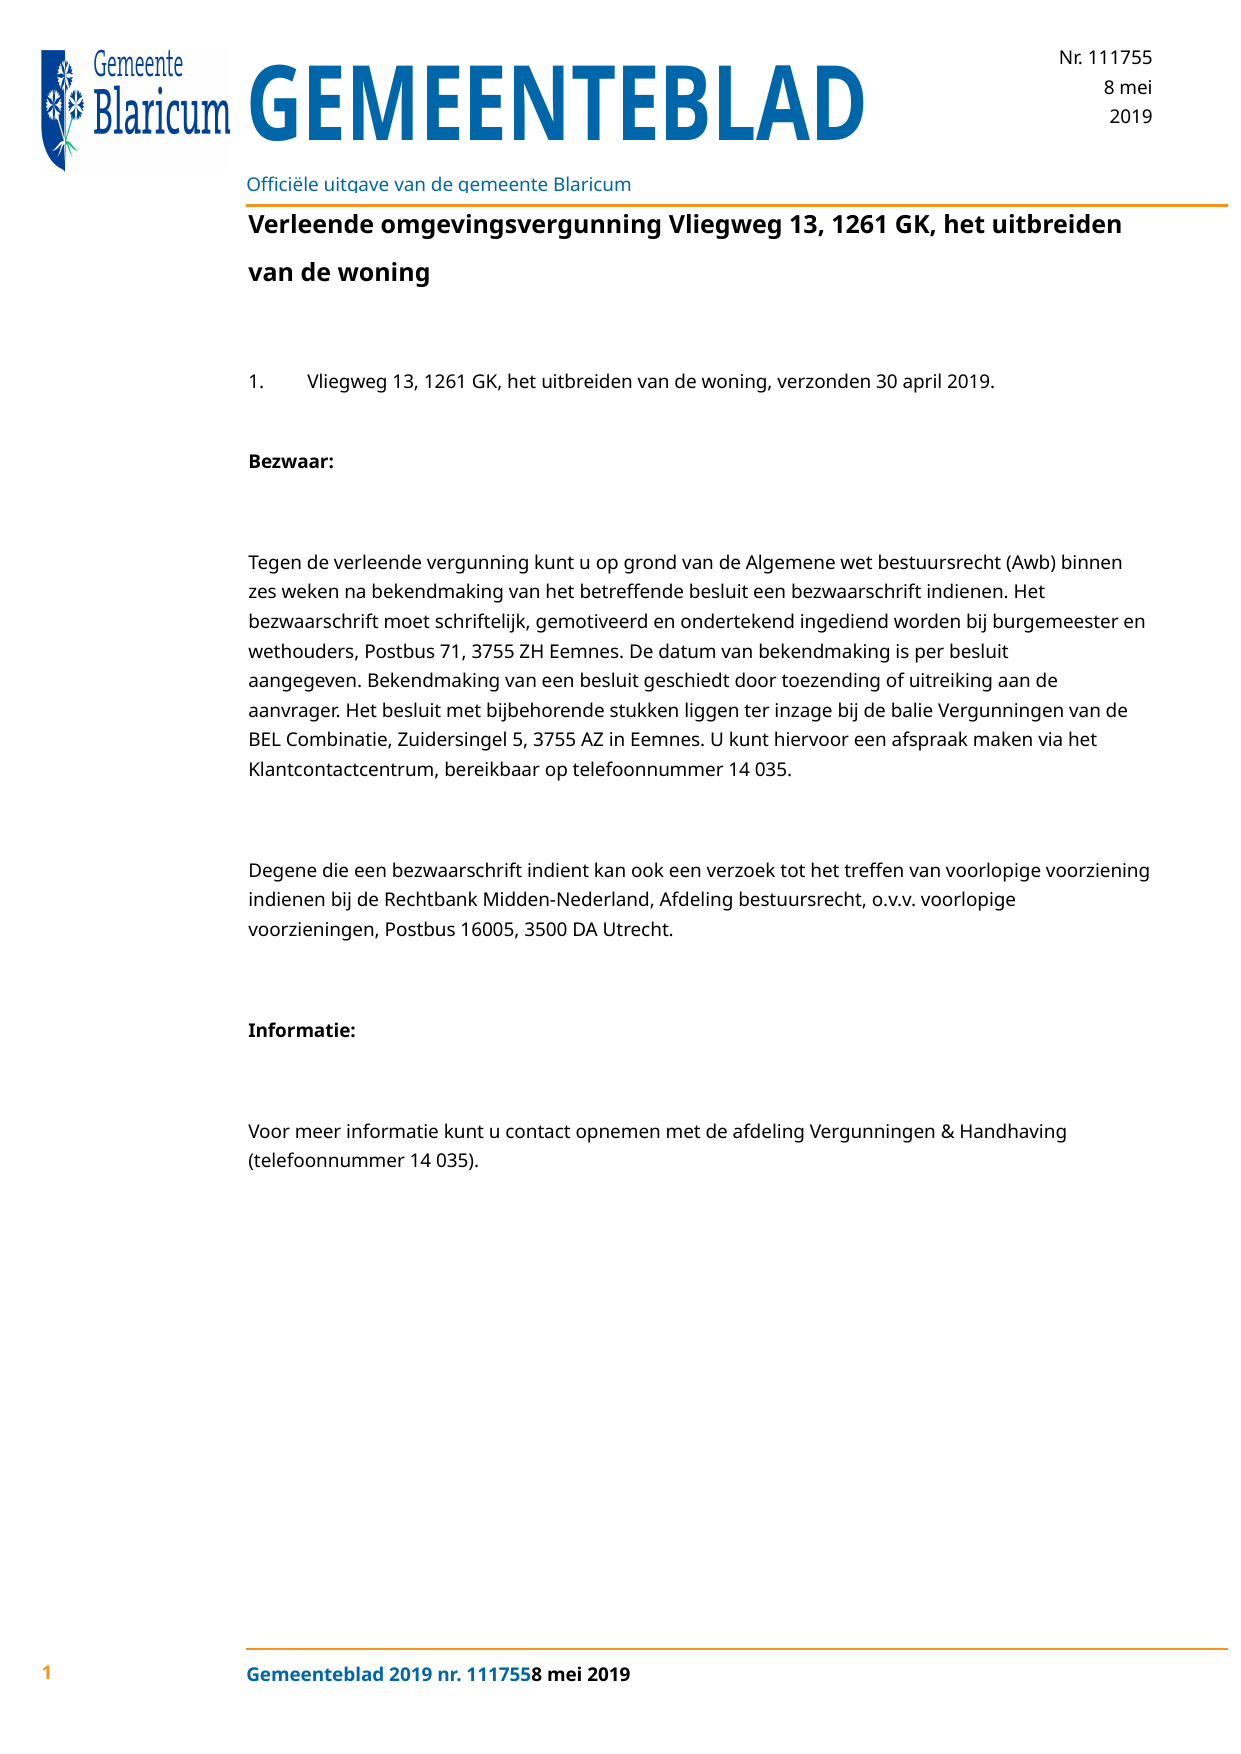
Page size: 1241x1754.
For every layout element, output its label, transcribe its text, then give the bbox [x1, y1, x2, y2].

text Informatie: [248, 1017, 1152, 1043]
text Tegen de verleende vergunning kunt u op grond van de Algemene wet bestuursrecht (Awb) binnen zes weken na bekendmaking van het betreffende besluit een bezwaarschrift indienen. Het bezwaarschrift moet schriftelijk, gemotiveerd en ondertekend ingediend worden bij burgemeester en wethouders, Postbus 71, 3755 ZH Eemnes. De datum van bekendmaking is per besluit aangegeven. Bekendmaking van een besluit geschiedt door toezending of uitreiking aan de aanvrager. Het besluit met bijbehorende stukken liggen ter inzage bij de balie Vergunningen van de BEL Combinatie, Zuidersingel 5, 3755 AZ in Eemnes. U kunt hiervoor een afspraak maken via het Klantcontactcentrum, bereikbaar op telefoonnummer 14 035. [248, 549, 1152, 782]
text Voor meer informatie kunt u contact opnemen met de afdeling Vergunningen & Handhaving (telefoonnummer 14 035). [248, 1118, 1152, 1173]
text Verleende omgevingsvergunning Vliegweg 13, 1261 GK, het uitbreiden van de woning [248, 207, 1152, 288]
text Degene die een bezwaarschrift indient kan ook een verzoek tot het treffen van voorlopige voorziening indienen bij de Rechtbank Midden-Nederland, Afdeling bestuursrecht, o.v.v. voorlopige voorzieningen, Postbus 16005, 3500 DA Utrecht. [248, 857, 1152, 942]
list Vliegweg 13, 1261 GK, het uitbreiden van de woning, verzonden 30 april 2019. [248, 368, 1152, 394]
picture [41, 47, 231, 172]
text Bezwaar: [248, 448, 1152, 474]
